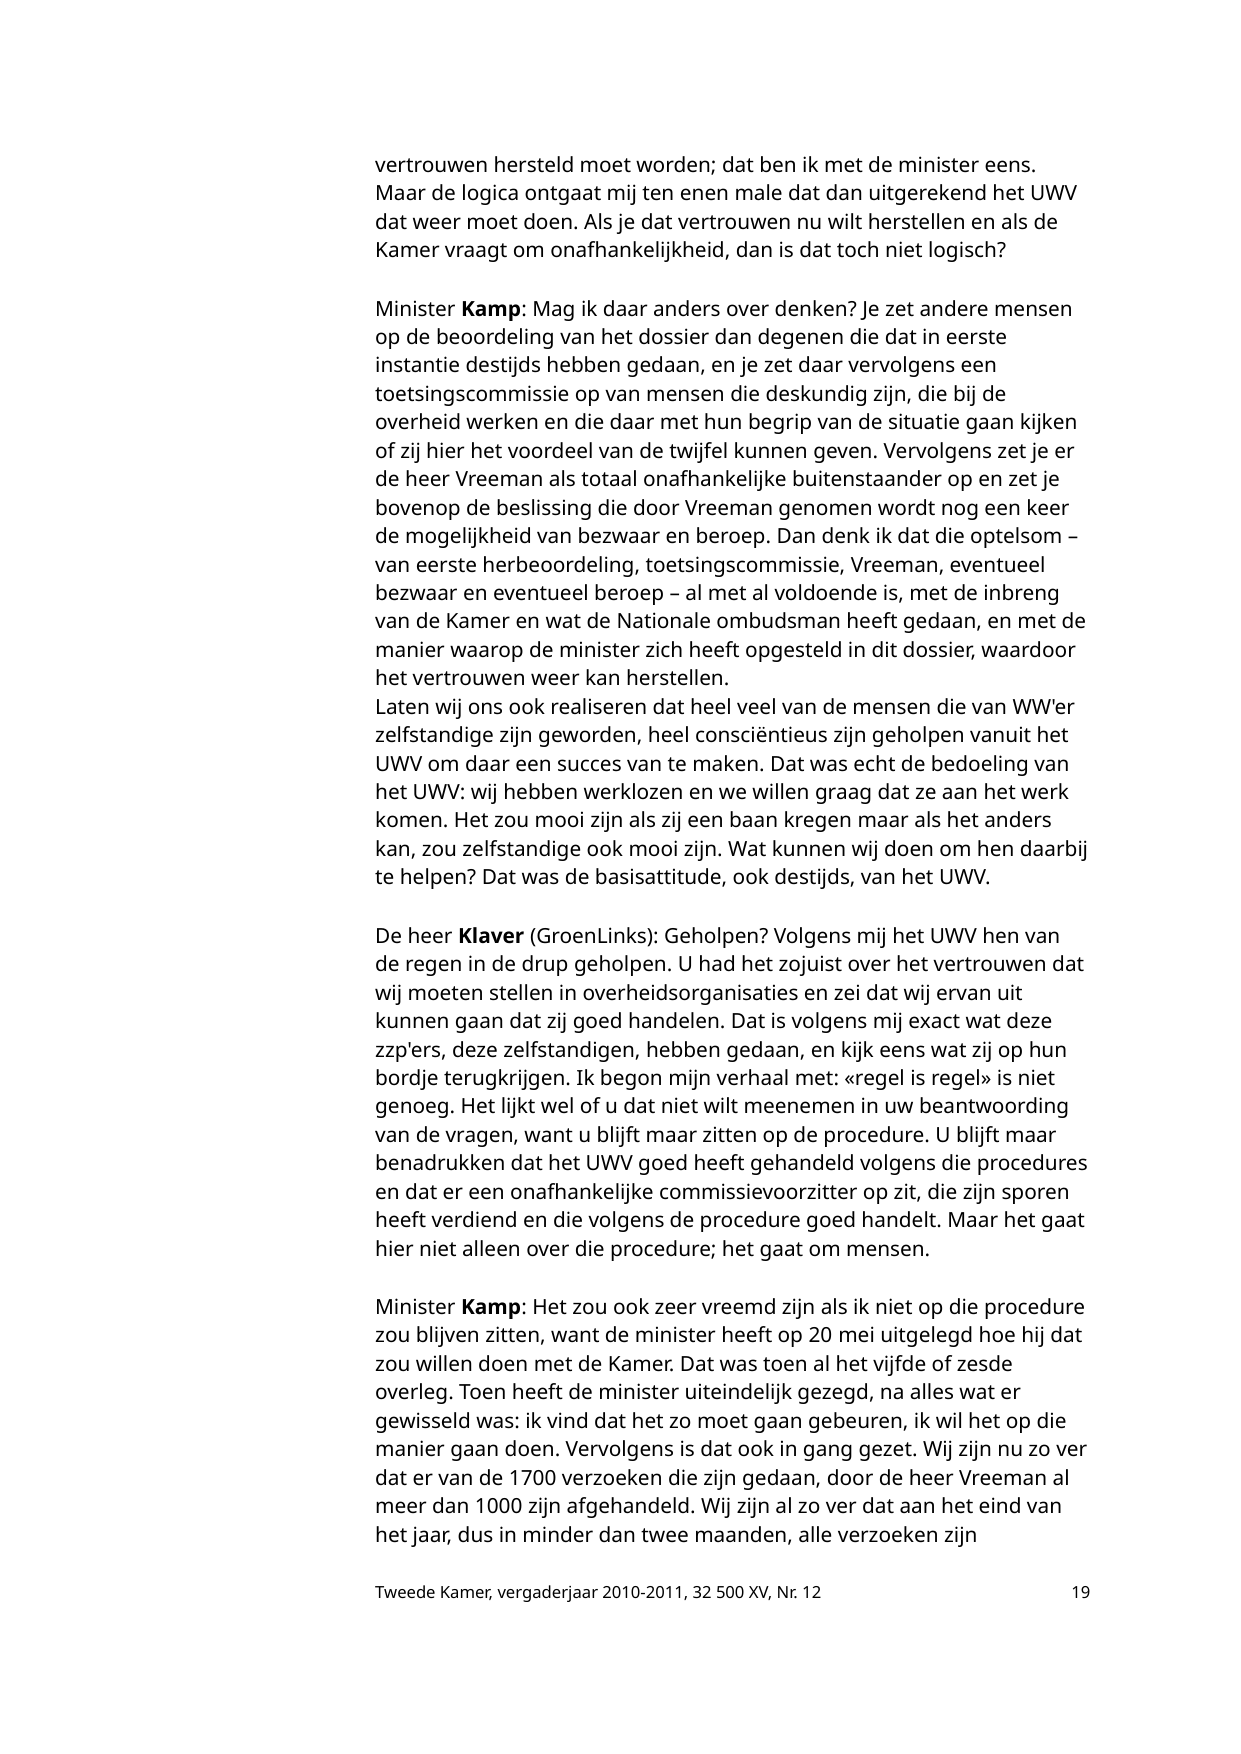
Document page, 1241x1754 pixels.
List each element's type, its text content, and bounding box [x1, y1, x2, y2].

text Minister Kamp: Het zou ook zeer vreemd zijn als ik niet op die procedure zou blijven zitten, want de minister heeft op 20 mei uitgelegd hoe hij dat zou willen doen met de Kamer. Dat was toen al het vijfde of zesde overleg. Toen heeft de minister uiteindelijk gezegd, na alles wat er gewisseld was: ik vind dat het zo moet gaan gebeuren, ik wil het op die manier gaan doen. Vervolgens is dat ook in gang gezet. Wij zijn nu zo ver dat er van de 1700 verzoeken die zijn gedaan, door de heer Vreeman al meer dan 1000 zijn afgehandeld. Wij zijn al zo ver dat aan het eind van het jaar, dus in minder dan twee maanden, alle verzoeken zijn [375, 1292, 1090, 1548]
text Minister Kamp: Mag ik daar anders over denken? Je zet andere mensen op de beoordeling van het dossier dan degenen die dat in eerste instantie destijds hebben gedaan, en je zet daar vervolgens een toetsingscommissie op van mensen die deskundig zijn, die bij de overheid werken en die daar met hun begrip van de situatie gaan kijken of zij hier het voordeel van de twijfel kunnen geven. Vervolgens zet je er de heer Vreeman als totaal onafhankelijke buitenstaander op en zet je bovenop de beslissing die door Vreeman genomen wordt nog een keer de mogelijkheid van bezwaar en beroep. Dan denk ik dat die optelsom – van eerste herbeoordeling, toetsingscommissie, Vreeman, eventueel bezwaar en eventueel beroep – al met al voldoende is, met de inbreng van de Kamer en wat de Nationale ombudsman heeft gedaan, en met de manier waarop de minister zich heeft opgesteld in dit dossier, waardoor het vertrouwen weer kan herstellen. [375, 294, 1090, 692]
text De heer Klaver (GroenLinks): Geholpen? Volgens mij het UWV hen van de regen in de drup geholpen. U had het zojuist over het vertrouwen dat wij moeten stellen in overheidsorganisaties en zei dat wij ervan uit kunnen gaan dat zij goed handelen. Dat is volgens mij exact wat deze zzp'ers, deze zelfstandigen, hebben gedaan, en kijk eens wat zij op hun bordje terugkrijgen. Ik begon mijn verhaal met: «regel is regel» is niet genoeg. Het lijkt wel of u dat niet wilt meenemen in uw beantwoording van de vragen, want u blijft maar zitten op de procedure. U blijft maar benadrukken dat het UWV goed heeft gehandeld volgens die procedures en dat er een onafhankelijke commissievoorzitter op zit, die zijn sporen heeft verdiend en die volgens de procedure goed handelt. Maar het gaat hier niet alleen over die procedure; het gaat om mensen. [375, 921, 1090, 1262]
text Laten wij ons ook realiseren dat heel veel van de mensen die van WW'er zelfstandige zijn geworden, heel consciëntieus zijn geholpen vanuit het UWV om daar een succes van te maken. Dat was echt de bedoeling van het UWV: wij hebben werklozen en we willen graag dat ze aan het werk komen. Het zou mooi zijn als zij een baan kregen maar als het anders kan, zou zelfstandige ook mooi zijn. Wat kunnen wij doen om hen daarbij te helpen? Dat was de basisattitude, ook destijds, van het UWV. [375, 692, 1090, 891]
text vertrouwen hersteld moet worden; dat ben ik met de minister eens. Maar de logica ontgaat mij ten enen male dat dan uitgerekend het UWV dat weer moet doen. Als je dat vertrouwen nu wilt herstellen en als de Kamer vraagt om onafhankelijkheid, dan is dat toch niet logisch? [375, 150, 1090, 264]
